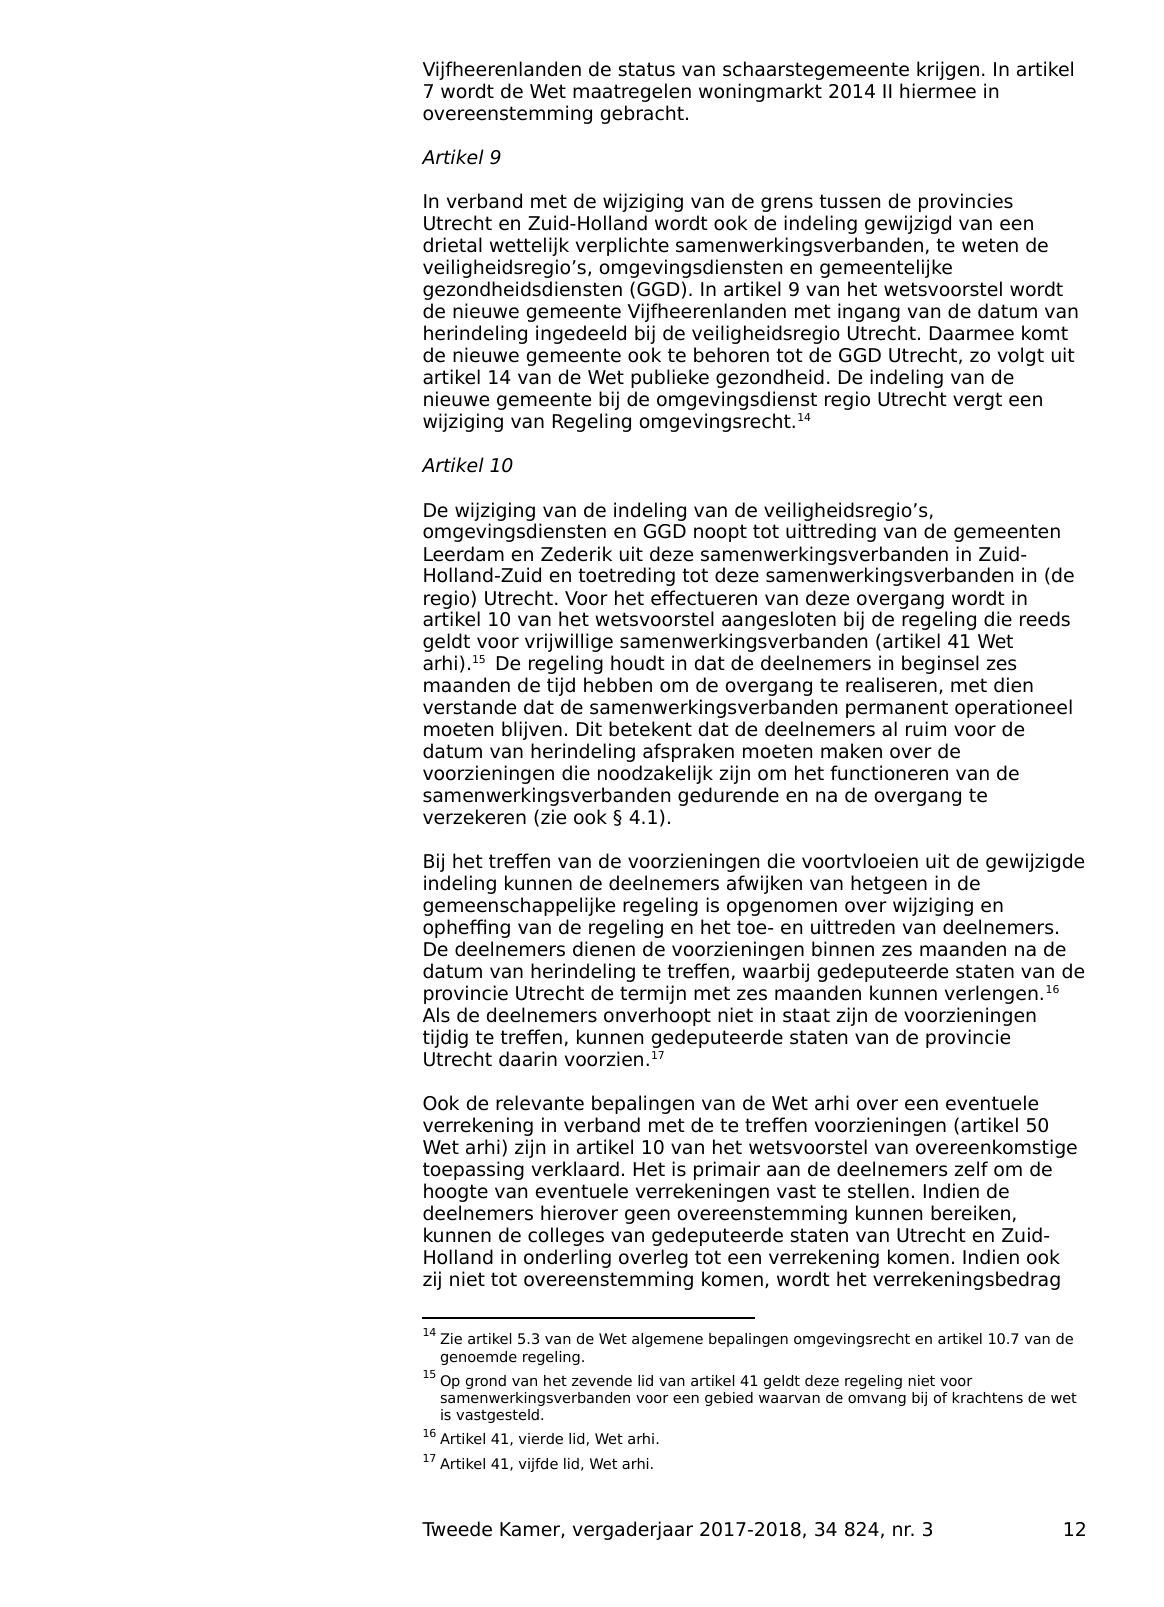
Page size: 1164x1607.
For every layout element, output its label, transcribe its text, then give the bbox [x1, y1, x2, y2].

text Zie artikel 5.3 van de Wet algemene bepalingen omgevingsrecht en artikel 10.7 van de genoemde regeling. [422, 1327, 1087, 1366]
text Artikel 41, vijfde lid, Wet arhi. [422, 1452, 1087, 1474]
text Vijfheerenlanden de status van schaarstegemeente krijgen. In artikel 7 wordt de Wet maatregelen woningmarkt 2014 II hiermee in overeenstemming gebracht. [422, 59, 1087, 125]
text Ook de relevante bepalingen van de Wet arhi over een eventuele verrekening in verband met de te treffen voorzieningen (artikel 50 Wet arhi) zijn in artikel 10 van het wetsvoorstel van overeenkomstige toepassing verklaard. Het is primair aan de deelnemers zelf om de hoogte van eventuele verrekeningen vast te stellen. Indien de deelnemers hierover geen overeenstemming kunnen bereiken, kunnen de colleges van gedeputeerde staten van Utrecht en Zuid-Holland in onderling overleg tot een verrekening komen. Indien ook zij niet tot overeenstemming komen, wordt het verrekeningsbedrag [422, 1093, 1087, 1291]
text De wijziging van de indeling van de veiligheidsregio’s, omgevingsdiensten en GGD noopt tot uittreding van de gemeenten Leerdam en Zederik uit deze samenwerkingsverbanden in Zuid-Holland-Zuid en toetreding tot deze samenwerkingsverbanden in (de regio) Utrecht. Voor het effectueren van deze overgang wordt in artikel 10 van het wetsvoorstel aangesloten bij de regeling die reeds geldt voor vrijwillige samenwerkingsverbanden (artikel 41 Wet arhi). De regeling houdt in dat de deelnemers in beginsel zes maanden de tijd hebben om de overgang te realiseren, met dien verstande dat de samenwerkingsverbanden permanent operationeel moeten blijven. Dit betekent dat de deelnemers al ruim voor de datum van herindeling afspraken moeten maken over de voorzieningen die noodzakelijk zijn om het functioneren van de samenwerkingsverbanden gedurende en na de overgang te verzekeren (zie ook § 4.1). [422, 499, 1087, 829]
subtitle Artikel 10 [422, 455, 1087, 477]
text Bij het treffen van de voorzieningen die voortvloeien uit de gewijzigde indeling kunnen de deelnemers afwijken van hetgeen in de gemeenschappelijke regeling is opgenomen over wijziging en opheffing van de regeling en het toe- en uittreden van deelnemers. De deelnemers dienen de voorzieningen binnen zes maanden na de datum van herindeling te treffen, waarbij gedeputeerde staten van de provincie Utrecht de termijn met zes maanden kunnen verlengen. Als de deelnemers onverhoopt niet in staat zijn de voorzieningen tijdig te treffen, kunnen gedeputeerde staten van de provincie Utrecht daarin voorzien. [422, 851, 1087, 1071]
text Artikel 41, vierde lid, Wet arhi. [422, 1427, 1087, 1449]
text Op grond van het zevende lid van artikel 41 geldt deze regeling niet voor samenwerkingsverbanden voor een gebied waarvan de omvang bij of krachtens de wet is vastgesteld. [422, 1368, 1087, 1424]
subtitle Artikel 9 [422, 147, 1087, 169]
text In verband met de wijziging van de grens tussen de provincies Utrecht en Zuid-Holland wordt ook de indeling gewijzigd van een drietal wettelijk verplichte samenwerkingsverbanden, te weten de veiligheidsregio’s, omgevingsdiensten en gemeentelijke gezondheidsdiensten (GGD). In artikel 9 van het wetsvoorstel wordt de nieuwe gemeente Vijfheerenlanden met ingang van de datum van herindeling ingedeeld bij de veiligheidsregio Utrecht. Daarmee komt de nieuwe gemeente ook te behoren tot de GGD Utrecht, zo volgt uit artikel 14 van de Wet publieke gezondheid. De indeling van de nieuwe gemeente bij de omgevingsdienst regio Utrecht vergt een wijziging van Regeling omgevingsrecht. [422, 191, 1087, 433]
